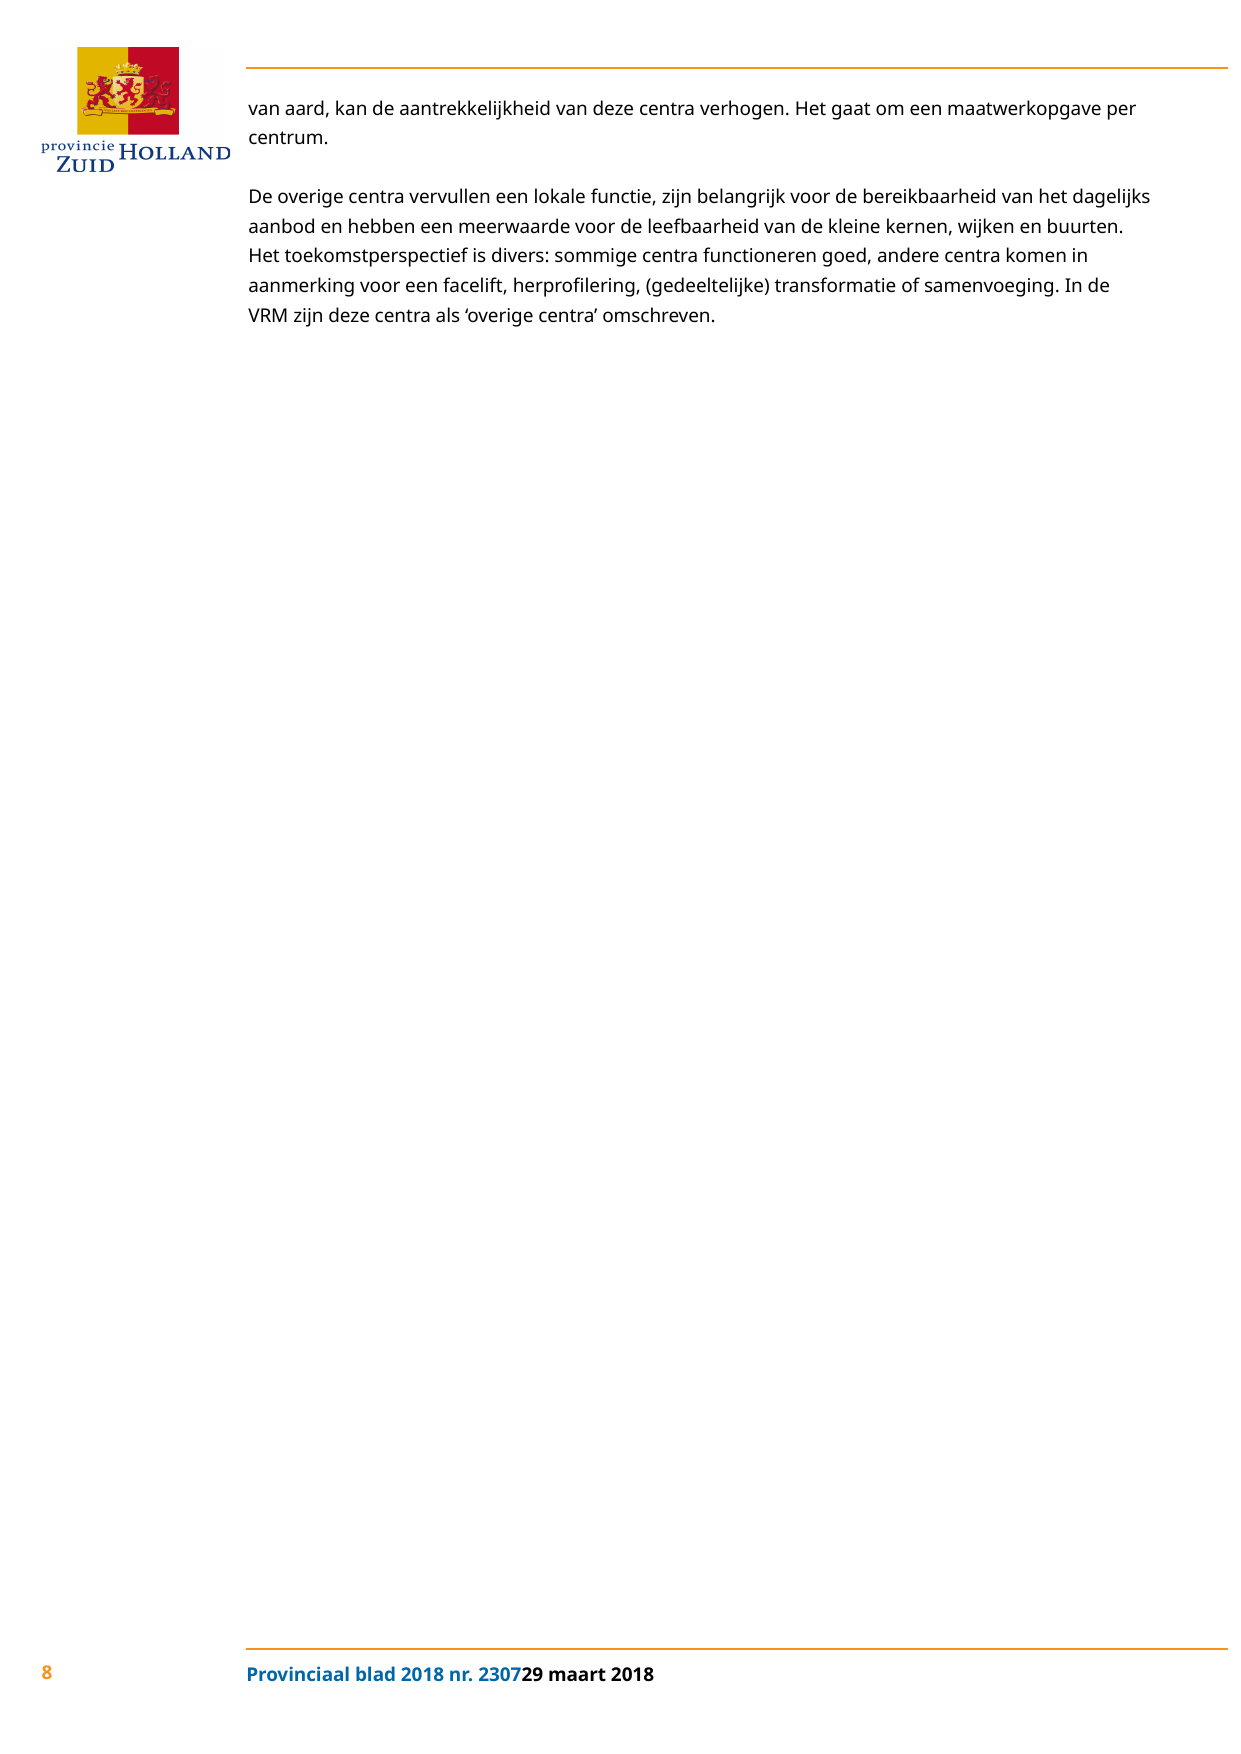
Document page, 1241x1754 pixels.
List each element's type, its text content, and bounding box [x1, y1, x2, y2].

text van aard, kan de aantrekkelijkheid van deze centra verhogen. Het gaat om een maatwerkopgave per centrum. [248, 95, 1152, 150]
picture [41, 47, 231, 172]
text De overige centra vervullen een lokale functie, zijn belangrijk voor de bereikbaarheid van het dagelijks aanbod en hebben een meerwaarde voor de leefbaarheid van de kleine kernen, wijken en buurten. Het toekomstperspectief is divers: sommige centra functioneren goed, andere centra komen in aanmerking voor een facelift, herprofilering, (gedeeltelijke) transformatie of samenvoeging. In de VRM zijn deze centra als ‘overige centra’ omschreven. [248, 183, 1152, 328]
